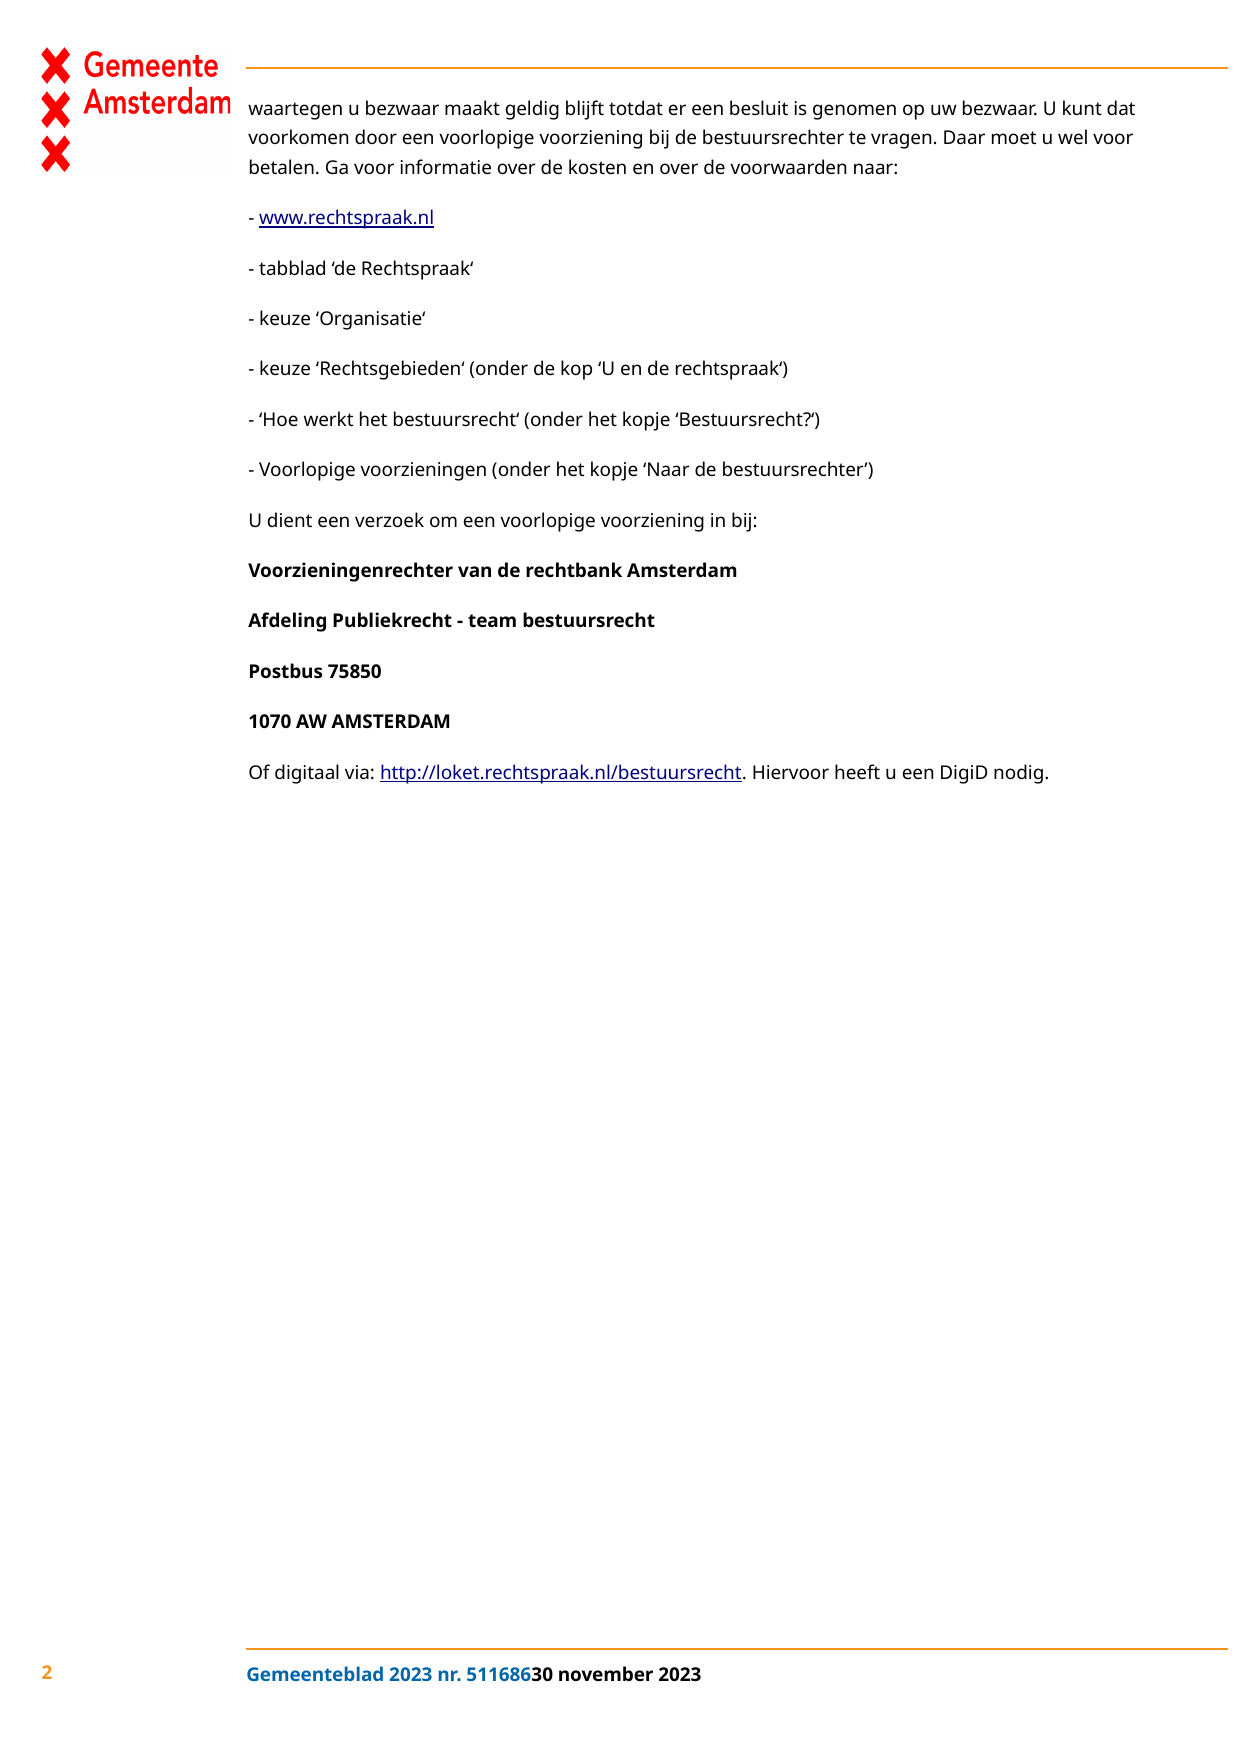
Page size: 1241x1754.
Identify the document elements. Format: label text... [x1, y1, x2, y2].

text U dient een verzoek om een voorlopige voorziening in bij: [248, 507, 1152, 533]
text - keuze ‘Rechtsgebieden‘ (onder de kop ‘U en de rechtspraak‘) [248, 356, 1152, 381]
text Of digitaal via: http://loket.rechtspraak.nl/bestuursrecht. Hiervoor heeft u een DigiD nodig. [248, 759, 1152, 785]
text - keuze ‘Organisatie‘ [248, 305, 1152, 331]
text - Voorlopige voorzieningen (onder het kopje ‘Naar de bestuursrechter’) [248, 456, 1152, 482]
text - ‘Hoe werkt het bestuursrecht‘ (onder het kopje ‘Bestuursrecht?‘) [248, 406, 1152, 432]
text - www.rechtspraak.nl [248, 204, 1152, 230]
text Postbus 75850 [248, 658, 1152, 684]
text waartegen u bezwaar maakt geldig blijft totdat er een besluit is genomen op uw bezwaar. U kunt dat voorkomen door een voorlopige voorziening bij de bestuursrechter te vragen. Daar moet u wel voor betalen. Ga voor informatie over de kosten en over de voorwaarden naar: [248, 95, 1152, 180]
picture [41, 47, 231, 172]
text Afdeling Publiekrecht - team bestuursrecht [248, 608, 1152, 633]
text - tabblad ‘de Rechtspraak‘ [248, 255, 1152, 281]
text 1070 AW AMSTERDAM [248, 708, 1152, 734]
text Voorzieningenrechter van de rechtbank Amsterdam [248, 557, 1152, 583]
